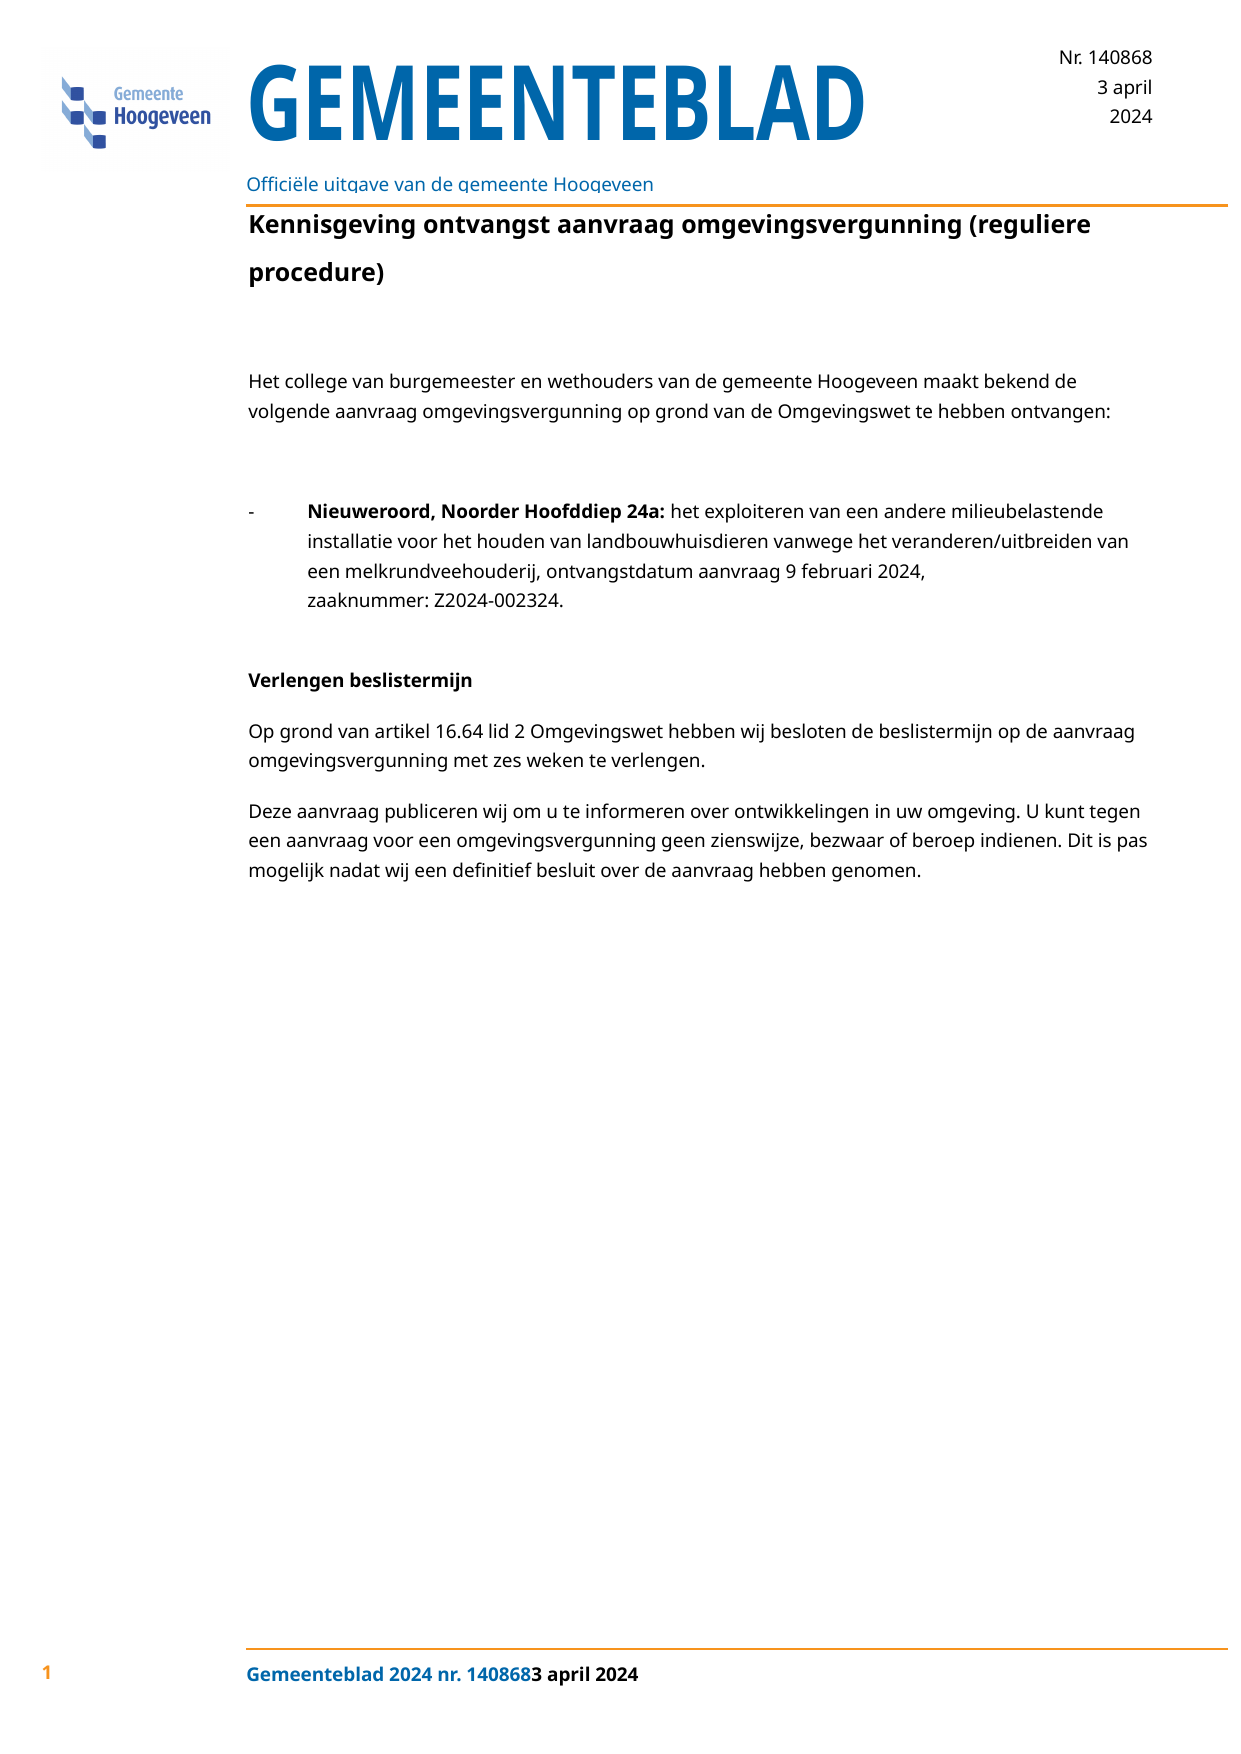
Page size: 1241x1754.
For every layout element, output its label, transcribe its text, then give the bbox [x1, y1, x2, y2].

text Op grond van artikel 16.64 lid 2 Omgevingswet hebben wij besloten de beslistermijn op de aanvraag omgevingsvergunning met zes weken te verlengen. [248, 718, 1152, 773]
picture [41, 47, 231, 172]
text Deze aanvraag publiceren wij om u te informeren over ontwikkelingen in uw omgeving. U kunt tegen een aanvraag voor een omgevingsvergunning geen zienswijze, bezwaar of beroep indienen. Dit is pas mogelijk nadat wij een definitief besluit over de aanvraag hebben genomen. [248, 798, 1152, 883]
text Verlengen beslistermijn [248, 667, 1152, 693]
text Het college van burgemeester en wethouders van de gemeente Hoogeveen maakt bekend de volgende aanvraag omgevingsvergunning op grond van de Omgevingswet te hebben ontvangen: [248, 368, 1152, 424]
list zaaknummer: Z2024-002324. [248, 587, 1152, 613]
text Kennisgeving ontvangst aanvraag omgevingsvergunning (reguliere procedure) [248, 207, 1152, 288]
list Nieuweroord, Noorder Hoofddiep 24a: het exploiteren van een andere milieubelastende installatie voor het houden van landbouwhuisdieren vanwege het veranderen/uitbreiden van een melkrundveehouderij, ontvangstdatum aanvraag 9 februari 2024, [248, 499, 1152, 584]
